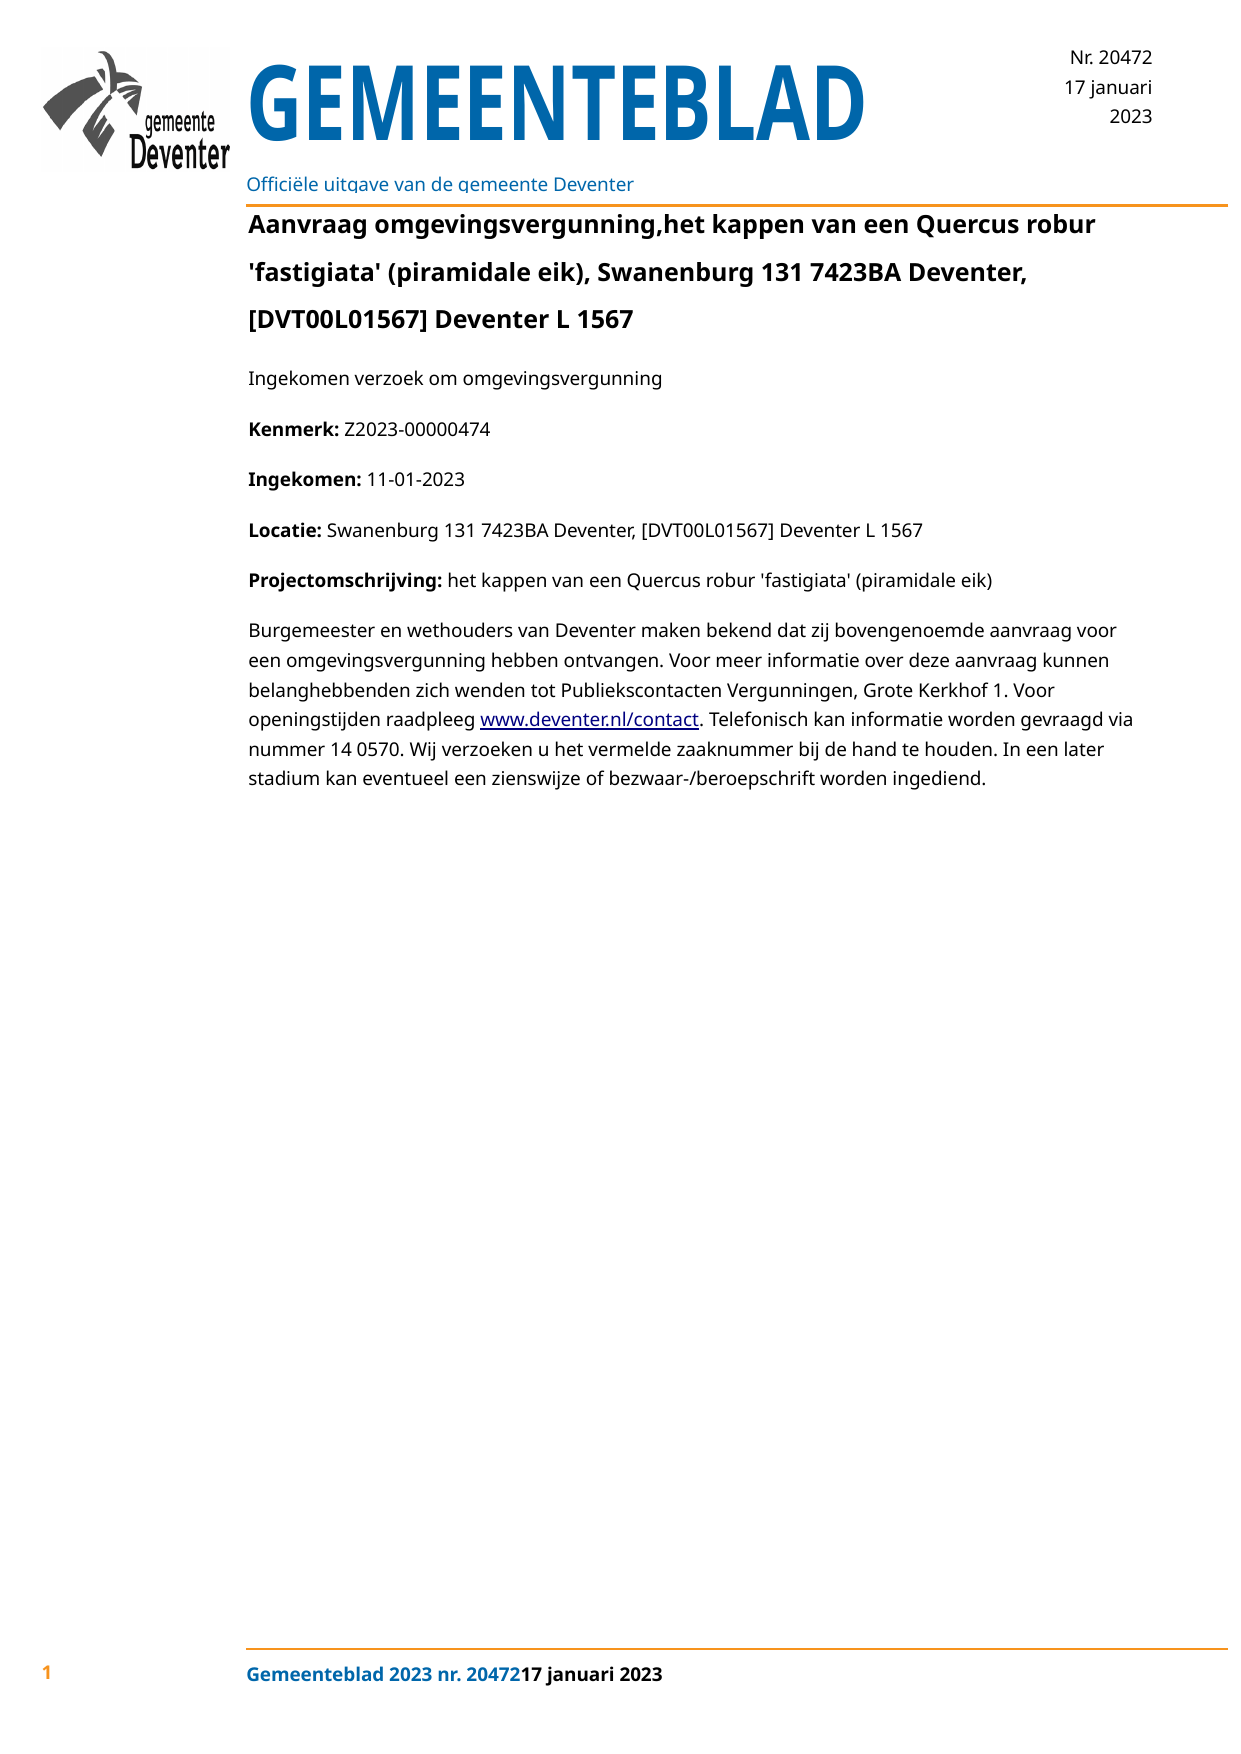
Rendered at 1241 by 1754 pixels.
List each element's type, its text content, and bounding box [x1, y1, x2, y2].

text Projectomschrijving: het kappen van een Quercus robur 'fastigiata' (piramidale eik) [248, 567, 1152, 593]
picture [41, 47, 231, 172]
text Aanvraag omgevingsvergunning,het kappen van een Quercus robur 'fastigiata' (piramidale eik), Swanenburg 131 7423BA Deventer, [DVT00L01567] Deventer L 1567 [248, 207, 1152, 336]
text Kenmerk: Z2023-00000474 [248, 416, 1152, 442]
text Locatie: Swanenburg 131 7423BA Deventer, [DVT00L01567] Deventer L 1567 [248, 517, 1152, 542]
text Ingekomen verzoek om omgevingsvergunning [248, 366, 1152, 391]
text Burgemeester en wethouders van Deventer maken bekend dat zij bovengenoemde aanvraag voor een omgevingsvergunning hebben ontvangen. Voor meer informatie over deze aanvraag kunnen belanghebbenden zich wenden tot Publiekscontacten Vergunningen, Grote Kerkhof 1. Voor openingstijden raadpleeg www.deventer.nl/contact. Telefonisch kan informatie worden gevraagd via nummer 14 0570. Wij verzoeken u het vermelde zaaknummer bij de hand te houden. In een later stadium kan eventueel een zienswijze of bezwaar-/beroepschrift worden ingediend. [248, 618, 1152, 791]
text Ingekomen: 11-01-2023 [248, 466, 1152, 492]
